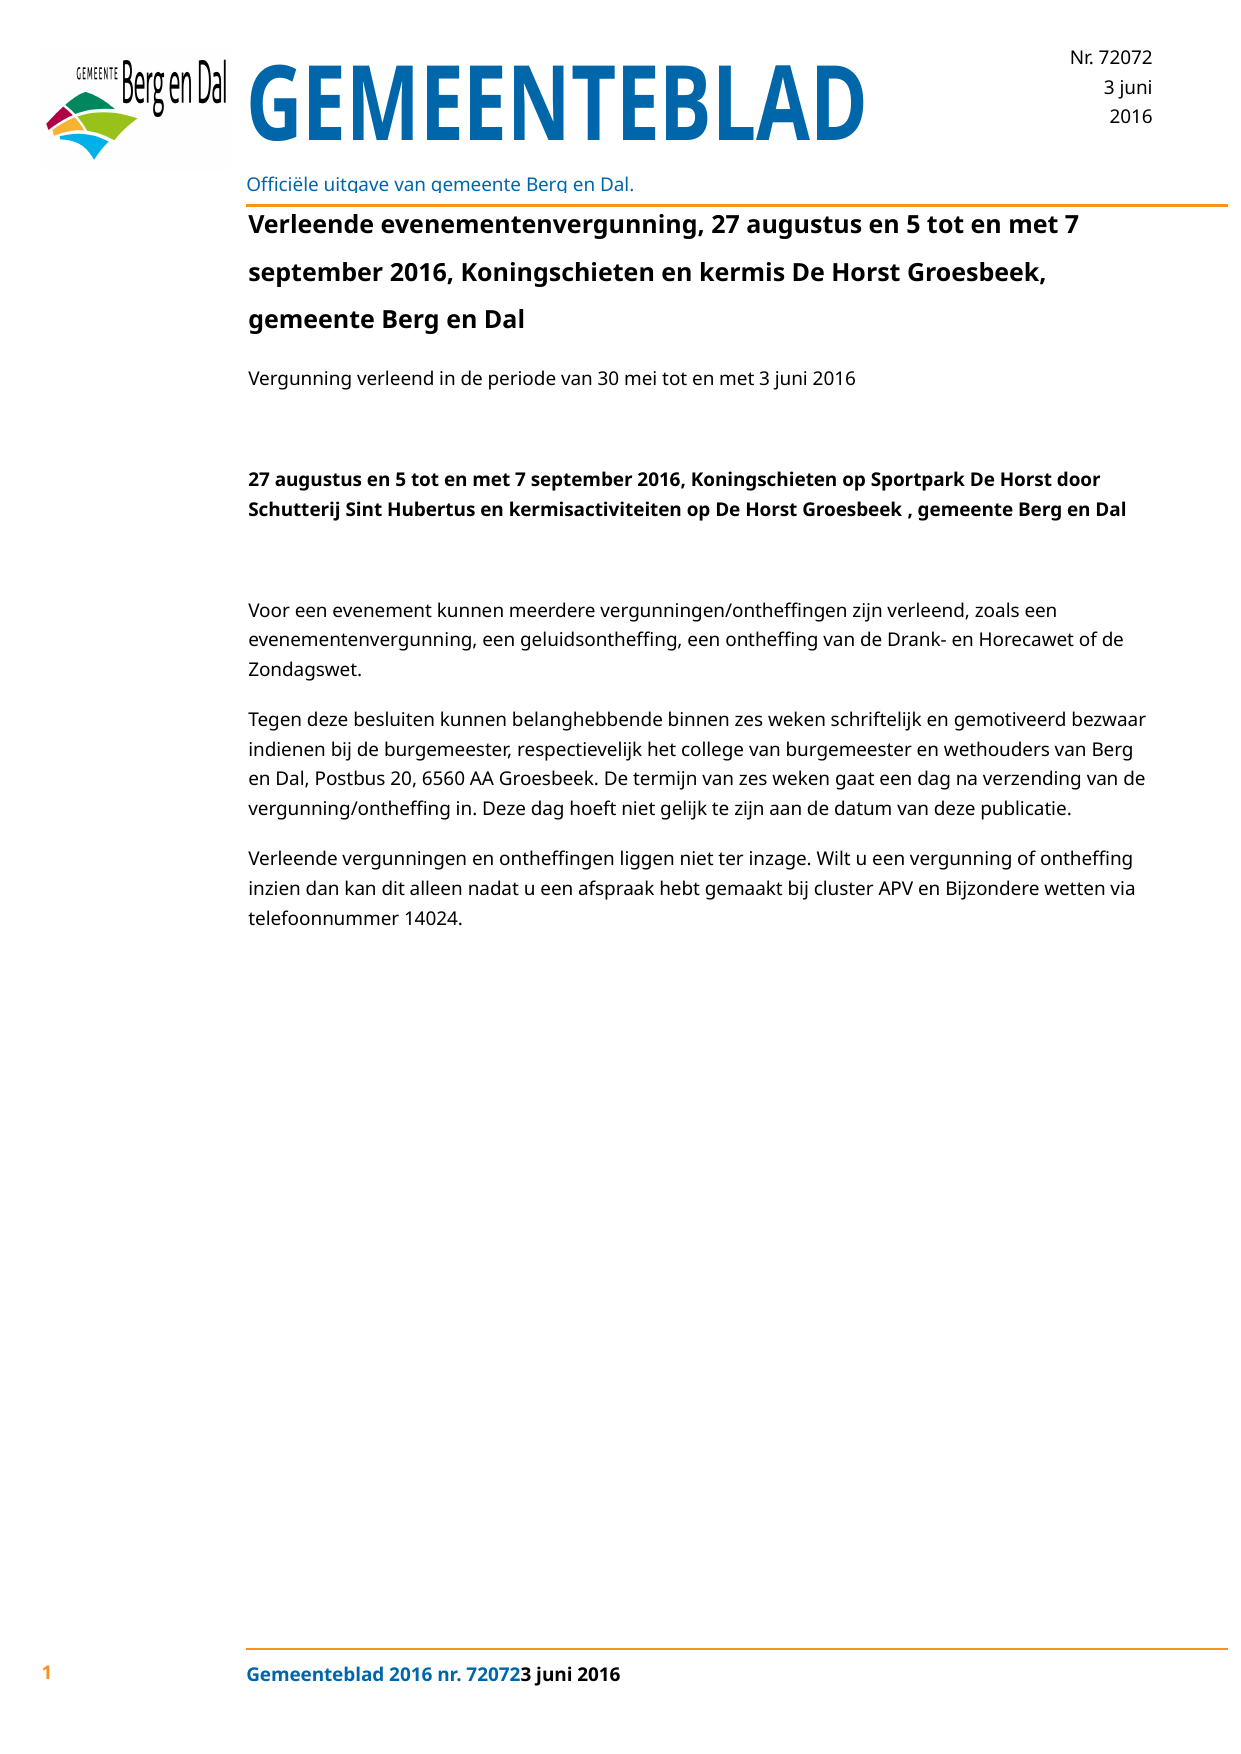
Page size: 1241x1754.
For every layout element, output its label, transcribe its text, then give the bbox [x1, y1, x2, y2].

text Voor een evenement kunnen meerdere vergunningen/ontheffingen zijn verleend, zoals een evenementenvergunning, een geluidsontheffing, een ontheffing van de Drank- en Horecawet of de Zondagswet. [248, 597, 1152, 682]
text 27 augustus en 5 tot en met 7 september 2016, Koningschieten op Sportpark De Horst door Schutterij Sint Hubertus en kermisactiviteiten op De Horst Groesbeek , gemeente Berg en Dal [248, 466, 1152, 522]
text Verleende vergunningen en ontheffingen liggen niet ter inzage. Wilt u een vergunning of ontheffing inzien dan kan dit alleen nadat u een afspraak hebt gemaakt bij cluster APV en Bijzondere wetten via telefoonnummer 14024. [248, 846, 1152, 930]
text Tegen deze besluiten kunnen belanghebbende binnen zes weken schriftelijk en gemotiveerd bezwaar indienen bij de burgemeester, respectievelijk het college van burgemeester en wethouders van Berg en Dal, Postbus 20, 6560 AA Groesbeek. De termijn van zes weken gaat een dag na verzending van de vergunning/ontheffing in. Deze dag hoeft niet gelijk te zijn aan de datum van deze publicatie. [248, 706, 1152, 821]
text Verleende evenementenvergunning, 27 augustus en 5 tot en met 7 september 2016, Koningschieten en kermis De Horst Groesbeek, gemeente Berg en Dal [248, 207, 1152, 336]
text Vergunning verleend in de periode van 30 mei tot en met 3 juni 2016 [248, 366, 1152, 391]
picture [41, 47, 231, 172]
